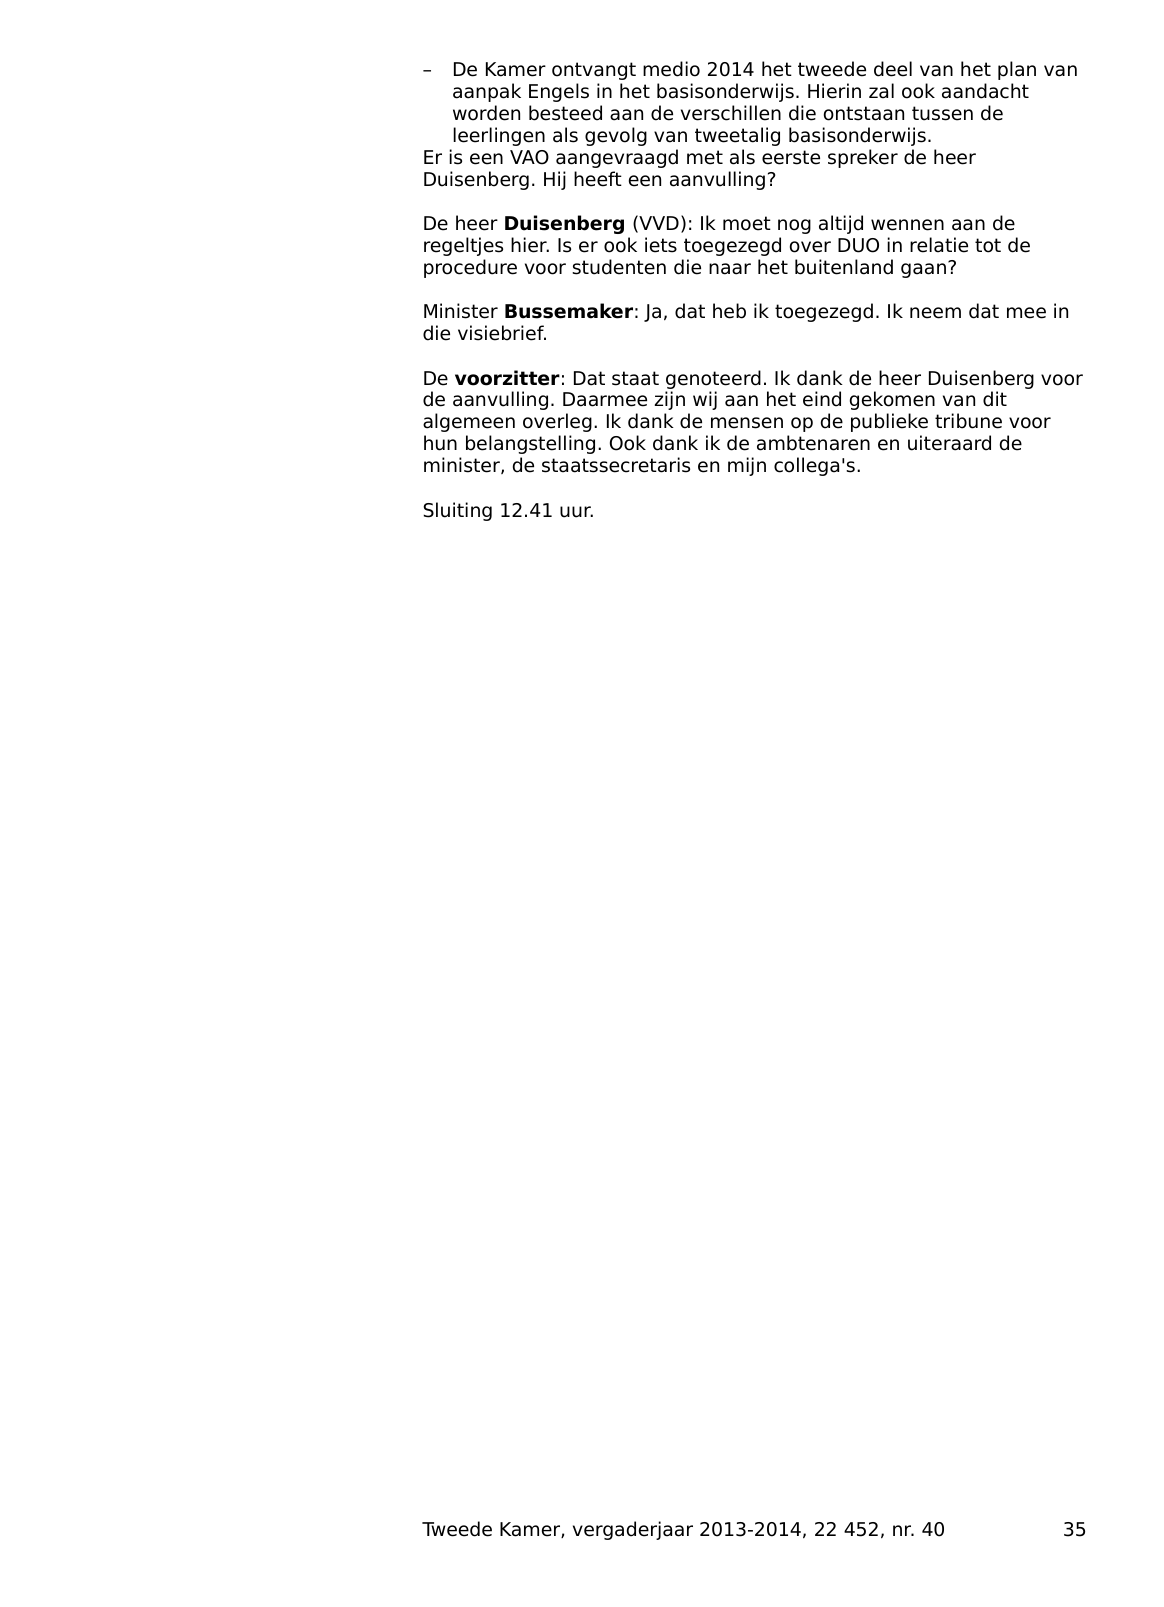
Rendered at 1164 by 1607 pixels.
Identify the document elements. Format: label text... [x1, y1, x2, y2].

text Sluiting 12.41 uur. [422, 499, 1087, 521]
text De voorzitter: Dat staat genoteerd. Ik dank de heer Duisenberg voor de aanvulling. Daarmee zijn wij aan het eind gekomen van dit algemeen overleg. Ik dank de mensen op de publieke tribune voor hun belangstelling. Ook dank ik de ambtenaren en uiteraard de minister, de staatssecretaris en mijn collega's. [422, 367, 1087, 477]
text De heer Duisenberg (VVD): Ik moet nog altijd wennen aan de regeltjes hier. Is er ook iets toegezegd over DUO in relatie tot de procedure voor studenten die naar het buitenland gaan? [422, 213, 1087, 279]
text Minister Bussemaker: Ja, dat heb ik toegezegd. Ik neem dat mee in die visiebrief. [422, 301, 1087, 345]
text – De Kamer ontvangt medio 2014 het tweede deel van het plan van aanpak Engels in het basisonderwijs. Hierin zal ook aandacht worden besteed aan de verschillen die ontstaan tussen de leerlingen als gevolg van tweetalig basisonderwijs. [422, 59, 1087, 147]
text Er is een VAO aangevraagd met als eerste spreker de heer Duisenberg. Hij heeft een aanvulling? [422, 147, 1087, 191]
